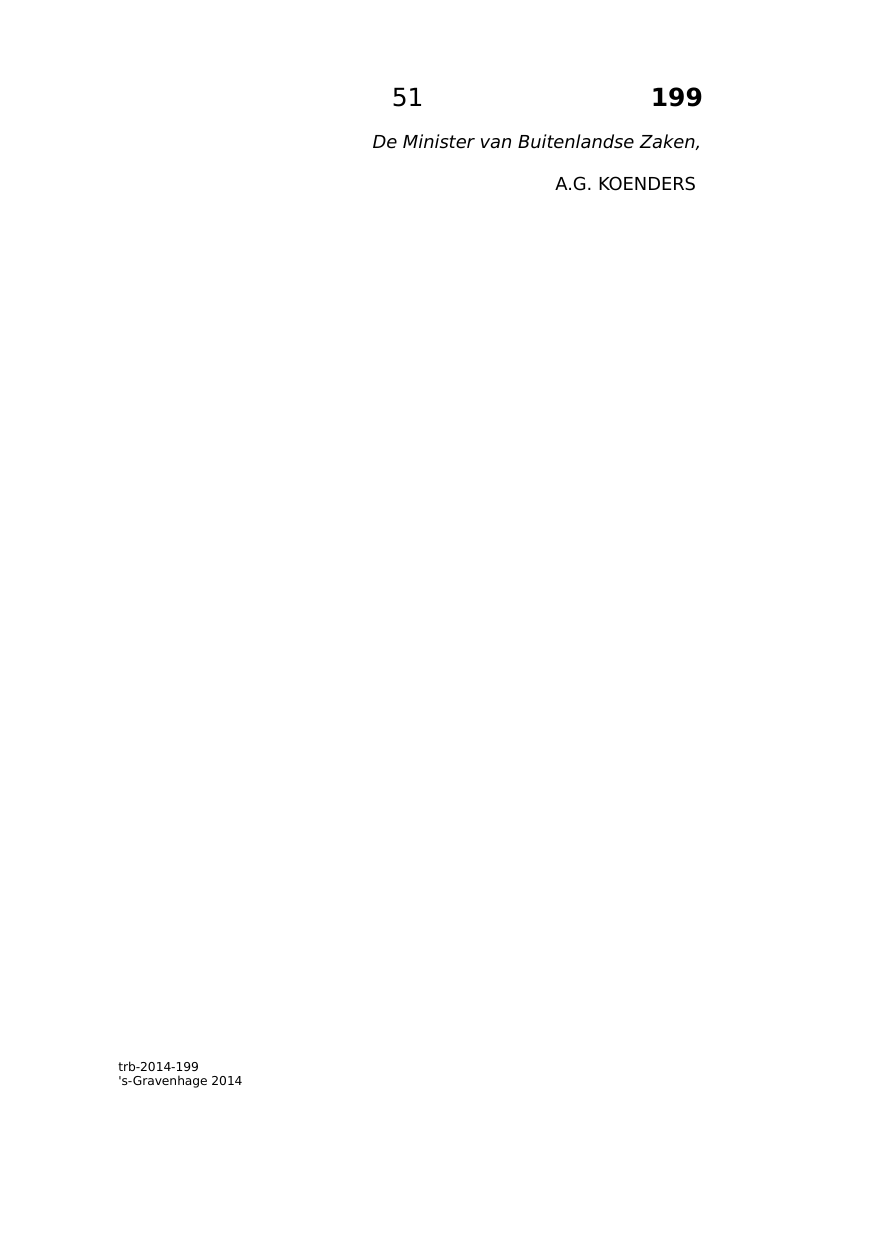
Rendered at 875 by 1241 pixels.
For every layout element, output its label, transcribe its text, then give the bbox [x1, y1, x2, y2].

text 's-Gravenhage 2014 [118, 1074, 352, 1088]
text De Minister van Buitenlandse Zaken, A.G. KOENDERS [118, 132, 703, 194]
text trb-2014-199 [118, 1060, 352, 1074]
